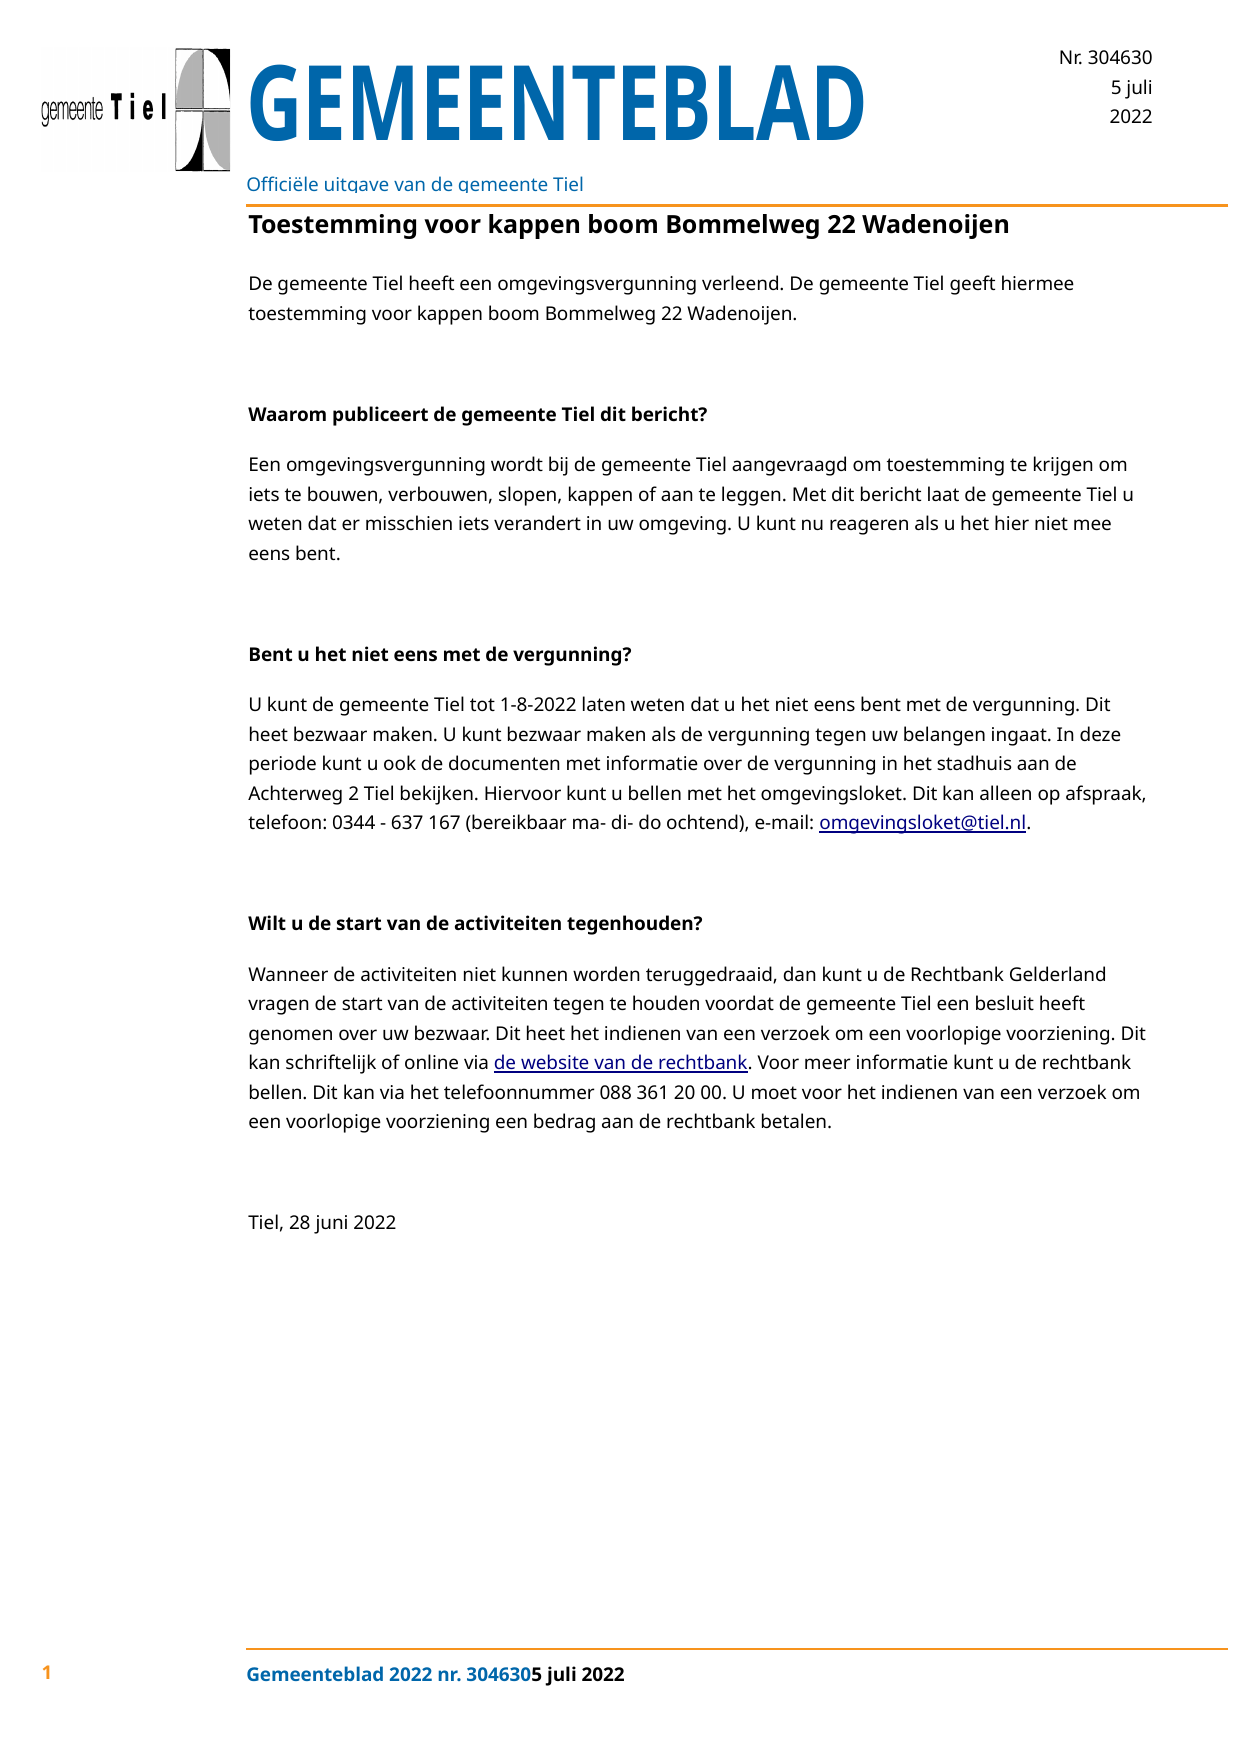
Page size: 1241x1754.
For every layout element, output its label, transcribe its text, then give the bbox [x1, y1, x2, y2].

text Wilt u de start van de activiteiten tegenhouden? [248, 910, 1152, 936]
text De gemeente Tiel heeft een omgevingsvergunning verleend. De gemeente Tiel geeft hiermee toestemming voor kappen boom Bommelweg 22 Wadenoijen. [248, 270, 1152, 326]
text Wanneer de activiteiten niet kunnen worden teruggedraaid, dan kunt u de Rechtbank Gelderland vragen de start van de activiteiten tegen te houden voordat de gemeente Tiel een besluit heeft genomen over uw bezwaar. Dit heet het indienen van een verzoek om een voorlopige voorziening. Dit kan schriftelijk of online via de website van de rechtbank. Voor meer informatie kunt u de rechtbank bellen. Dit kan via het telefoonnummer 088 361 20 00. U moet voor het indienen van een verzoek om een voorlopige voorziening een bedrag aan de rechtbank betalen. [248, 961, 1152, 1134]
text U kunt de gemeente Tiel tot 1-8-2022 laten weten dat u het niet eens bent met de vergunning. Dit heet bezwaar maken. U kunt bezwaar maken als de vergunning tegen uw belangen ingaat. In deze periode kunt u ook de documenten met informatie over de vergunning in het stadhuis aan de Achterweg 2 Tiel bekijken. Hiervoor kunt u bellen met het omgevingsloket. Dit kan alleen op afspraak, telefoon: 0344 - 637 167 (bereikbaar ma- di- do ochtend), e-mail: omgevingsloket@tiel.nl. [248, 691, 1152, 835]
text Bent u het niet eens met de vergunning? [248, 641, 1152, 666]
text Waarom publiceert de gemeente Tiel dit bericht? [248, 401, 1152, 426]
picture [41, 47, 231, 172]
text Toestemming voor kappen boom Bommelweg 22 Wadenoijen [248, 207, 1152, 241]
text Een omgevingsvergunning wordt bij de gemeente Tiel aangevraagd om toestemming te krijgen om iets te bouwen, verbouwen, slopen, kappen of aan te leggen. Met dit bericht laat de gemeente Tiel u weten dat er misschien iets verandert in uw omgeving. U kunt nu reageren als u het hier niet mee eens bent. [248, 451, 1152, 566]
text Tiel, 28 juni 2022 [248, 1209, 1152, 1235]
